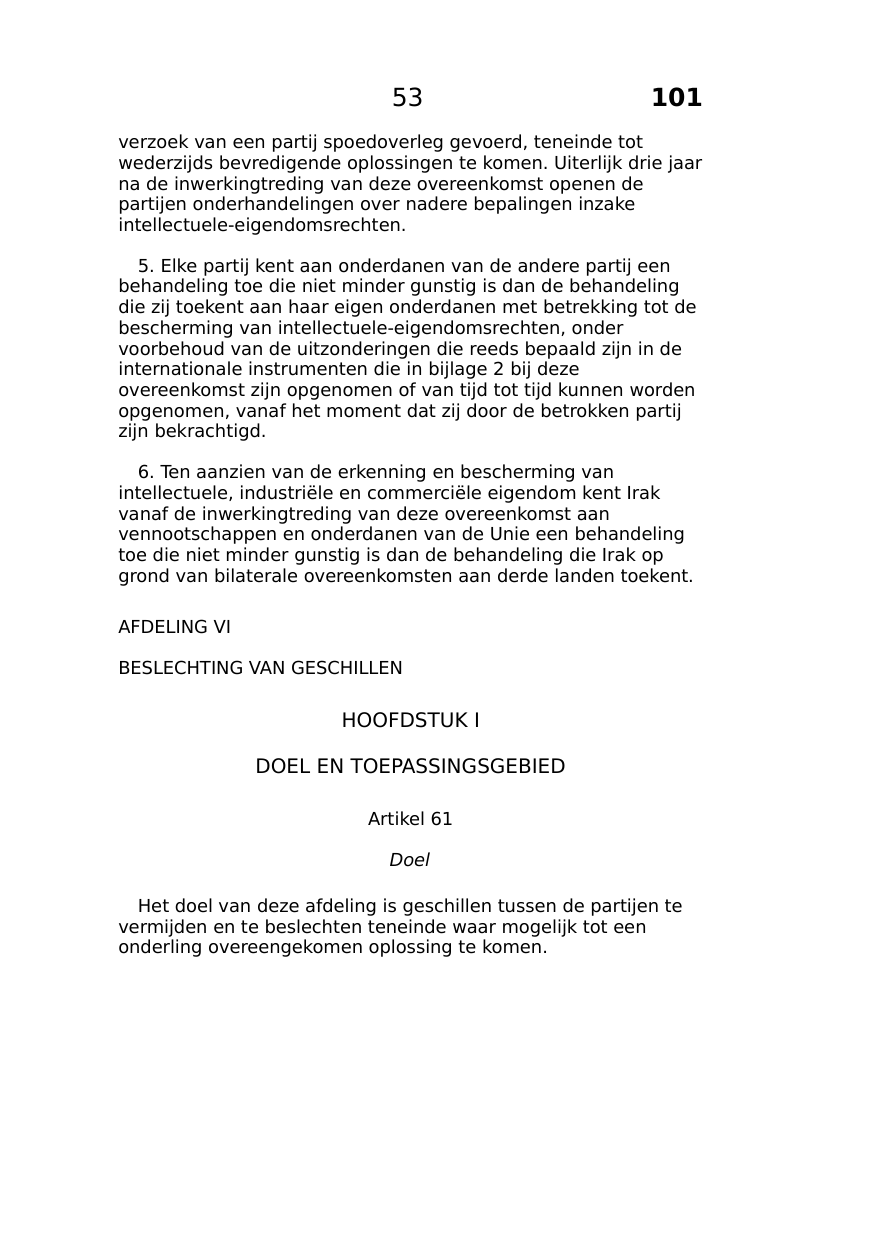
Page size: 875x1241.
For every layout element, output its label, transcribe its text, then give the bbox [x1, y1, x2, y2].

subtitle HOOFDSTUK I DOEL EN TOEPASSINGSGEBIED [118, 709, 703, 779]
text 6. Ten aanzien van de erkenning en bescherming van intellectuele, industriële en commerciële eigendom kent Irak vanaf de inwerkingtreding van deze overeenkomst aan vennootschappen en onderdanen van de Unie een behandeling toe die niet minder gunstig is dan de behandeling die Irak op grond van bilaterale overeenkomsten aan derde landen toekent. [118, 462, 703, 586]
text Het doel van deze afdeling is geschillen tussen de partijen te vermijden en te beslechten teneinde waar mogelijk tot een onderling overeengekomen oplossing te komen. [118, 896, 703, 958]
subtitle Artikel 61 Doel [118, 809, 703, 871]
subtitle AFDELING VI BESLECHTING VAN GESCHILLEN [118, 616, 703, 679]
text verzoek van een partij spoedoverleg gevoerd, teneinde tot wederzijds bevredigende oplossingen te komen. Uiterlijk drie jaar na de inwerkingtreding van deze overeenkomst openen de partijen onderhandelingen over nadere bepalingen inzake intellectuele-eigendomsrechten. [118, 132, 703, 236]
text 5. Elke partij kent aan onderdanen van de andere partij een behandeling toe die niet minder gunstig is dan de behandeling die zij toekent aan haar eigen onderdanen met betrekking tot de bescherming van intellectuele-eigendomsrechten, onder voorbehoud van de uitzonderingen die reeds bepaald zijn in de internationale instrumenten die in bijlage 2 bij deze overeenkomst zijn opgenomen of van tijd tot tijd kunnen worden opgenomen, vanaf het moment dat zij door de betrokken partij zijn bekrachtigd. [118, 256, 703, 442]
